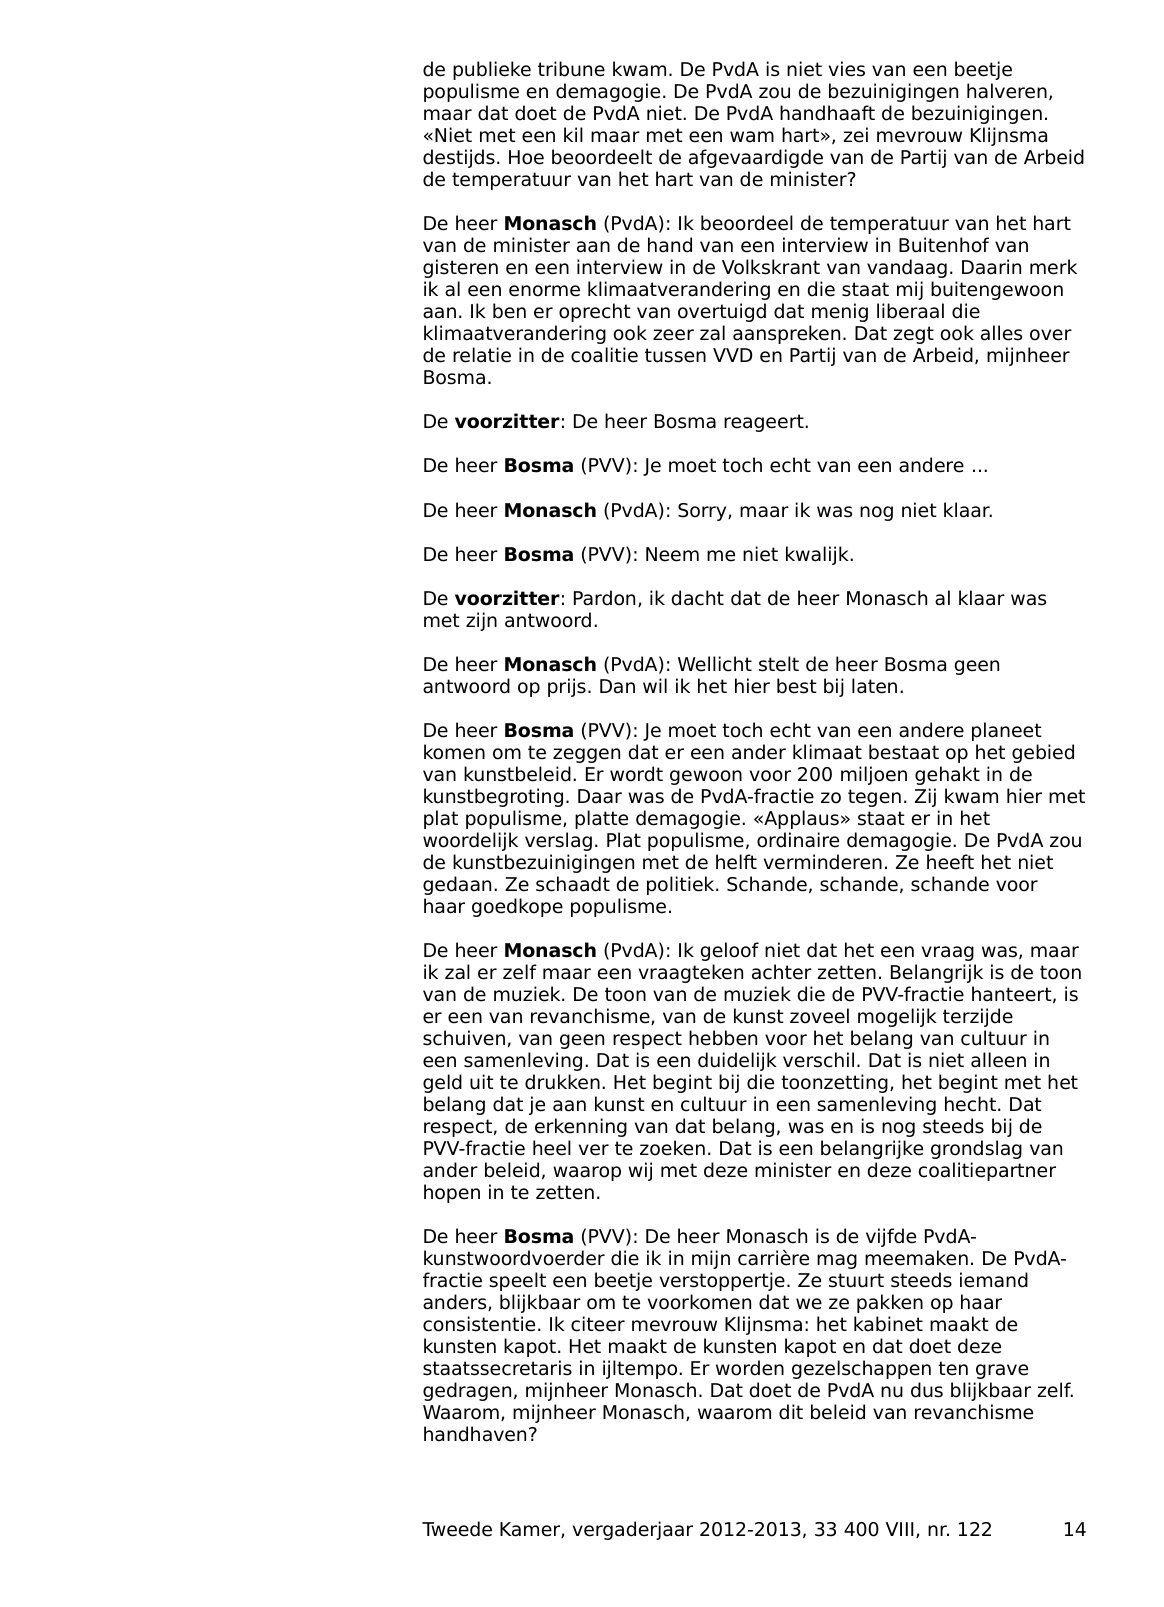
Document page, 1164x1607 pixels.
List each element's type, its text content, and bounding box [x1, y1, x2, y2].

text De heer Bosma (PVV): De heer Monasch is de vijfde PvdA-kunstwoordvoerder die ik in mijn carrière mag meemaken. De PvdA-fractie speelt een beetje verstoppertje. Ze stuurt steeds iemand anders, blijkbaar om te voorkomen dat we ze pakken op haar consistentie. Ik citeer mevrouw Klijnsma: het kabinet maakt de kunsten kapot. Het maakt de kunsten kapot en dat doet deze staatssecretaris in ijltempo. Er worden gezelschappen ten grave gedragen, mijnheer Monasch. Dat doet de PvdA nu dus blijkbaar zelf. Waarom, mijnheer Monasch, waarom dit beleid van revanchisme handhaven? [422, 1226, 1087, 1446]
text De heer Monasch (PvdA): Ik beoordeel de temperatuur van het hart van de minister aan de hand van een interview in Buitenhof van gisteren en een interview in de Volkskrant van vandaag. Daarin merk ik al een enorme klimaatverandering en die staat mij buitengewoon aan. Ik ben er oprecht van overtuigd dat menig liberaal die klimaatverandering ook zeer zal aanspreken. Dat zegt ook alles over de relatie in de coalitie tussen VVD en Partij van de Arbeid, mijnheer Bosma. [422, 213, 1087, 389]
text De voorzitter: De heer Bosma reageert. [422, 411, 1087, 433]
text De voorzitter: Pardon, ik dacht dat de heer Monasch al klaar was met zijn antwoord. [422, 588, 1087, 632]
text De heer Monasch (PvdA): Ik geloof niet dat het een vraag was, maar ik zal er zelf maar een vraagteken achter zetten. Belangrijk is de toon van de muziek. De toon van de muziek die de PVV-fractie hanteert, is er een van revanchisme, van de kunst zoveel mogelijk terzijde schuiven, van geen respect hebben voor het belang van cultuur in een samenleving. Dat is een duidelijk verschil. Dat is niet alleen in geld uit te drukken. Het begint bij die toonzetting, het begint met het belang dat je aan kunst en cultuur in een samenleving hecht. Dat respect, de erkenning van dat belang, was en is nog steeds bij de PVV-fractie heel ver te zoeken. Dat is een belangrijke grondslag van ander beleid, waarop wij met deze minister en deze coalitiepartner hopen in te zetten. [422, 940, 1087, 1204]
text De heer Bosma (PVV): Neem me niet kwalijk. [422, 544, 1087, 566]
text De heer Monasch (PvdA): Sorry, maar ik was nog niet klaar. [422, 499, 1087, 521]
text De heer Monasch (PvdA): Wellicht stelt de heer Bosma geen antwoord op prijs. Dan wil ik het hier best bij laten. [422, 654, 1087, 698]
text de publieke tribune kwam. De PvdA is niet vies van een beetje populisme en demagogie. De PvdA zou de bezuinigingen halveren, maar dat doet de PvdA niet. De PvdA handhaaft de bezuinigingen. «Niet met een kil maar met een wam hart», zei mevrouw Klijnsma destijds. Hoe beoordeelt de afgevaardigde van de Partij van de Arbeid de temperatuur van het hart van de minister? [422, 59, 1087, 191]
text De heer Bosma (PVV): Je moet toch echt van een andere planeet komen om te zeggen dat er een ander klimaat bestaat op het gebied van kunstbeleid. Er wordt gewoon voor 200 miljoen gehakt in de kunstbegroting. Daar was de PvdA-fractie zo tegen. Zij kwam hier met plat populisme, platte demagogie. «Applaus» staat er in het woordelijk verslag. Plat populisme, ordinaire demagogie. De PvdA zou de kunstbezuinigingen met de helft verminderen. Ze heeft het niet gedaan. Ze schaadt de politiek. Schande, schande, schande voor haar goedkope populisme. [422, 720, 1087, 918]
text De heer Bosma (PVV): Je moet toch echt van een andere ... [422, 455, 1087, 477]
